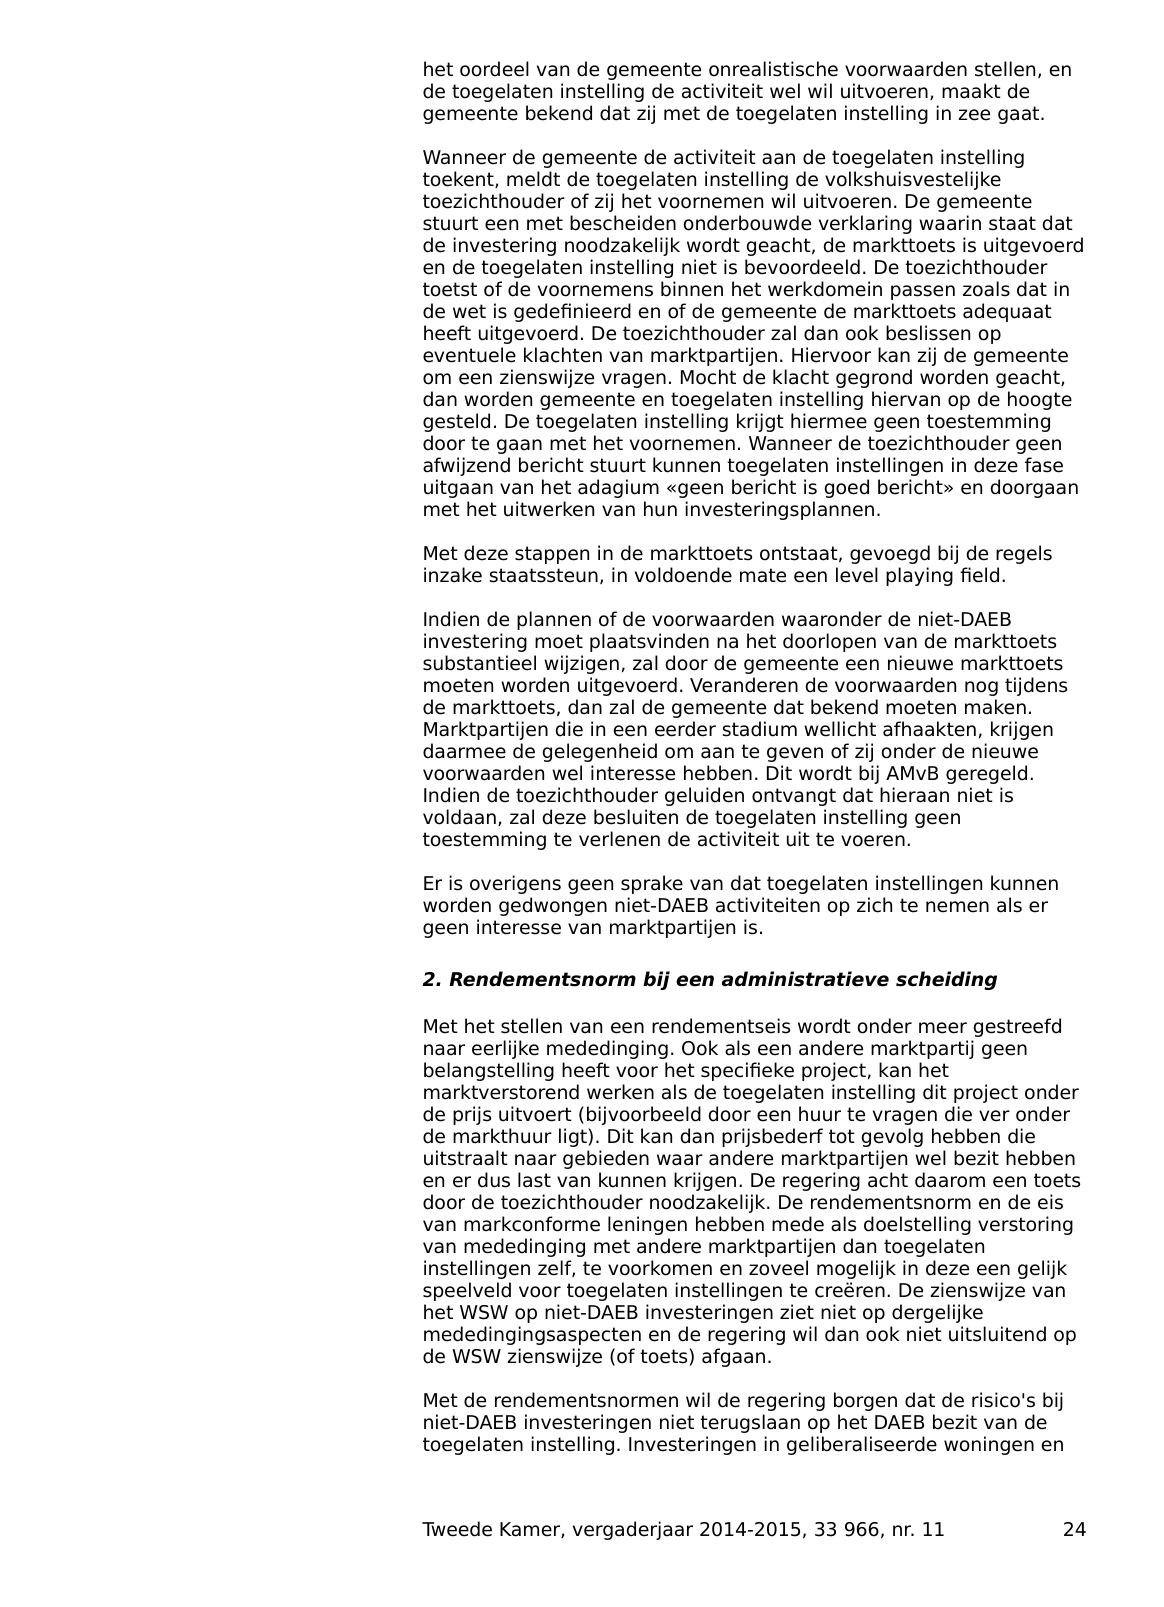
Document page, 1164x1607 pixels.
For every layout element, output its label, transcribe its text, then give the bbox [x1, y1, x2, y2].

text Er is overigens geen sprake van dat toegelaten instellingen kunnen worden gedwongen niet-DAEB activiteiten op zich te nemen als er geen interesse van marktpartijen is. [422, 873, 1087, 939]
text Indien de plannen of de voorwaarden waaronder de niet-DAEB investering moet plaatsvinden na het doorlopen van de markttoets substantieel wijzigen, zal door de gemeente een nieuwe markttoets moeten worden uitgevoerd. Veranderen de voorwaarden nog tijdens de markttoets, dan zal de gemeente dat bekend moeten maken. Marktpartijen die in een eerder stadium wellicht afhaakten, krijgen daarmee de gelegenheid om aan te geven of zij onder de nieuwe voorwaarden wel interesse hebben. Dit wordt bij AMvB geregeld. Indien de toezichthouder geluiden ontvangt dat hieraan niet is voldaan, zal deze besluiten de toegelaten instelling geen toestemming te verlenen de activiteit uit te voeren. [422, 609, 1087, 851]
text Met deze stappen in de markttoets ontstaat, gevoegd bij de regels inzake staatssteun, in voldoende mate een level playing field. [422, 543, 1087, 587]
text Met het stellen van een rendementseis wordt onder meer gestreefd naar eerlijke mededinging. Ook als een andere marktpartij geen belangstelling heeft voor het specifieke project, kan het marktverstorend werken als de toegelaten instelling dit project onder de prijs uitvoert (bijvoorbeeld door een huur te vragen die ver onder de markthuur ligt). Dit kan dan prijsbederf tot gevolg hebben die uitstraalt naar gebieden waar andere marktpartijen wel bezit hebben en er dus last van kunnen krijgen. De regering acht daarom een toets door de toezichthouder noodzakelijk. De rendementsnorm en de eis van markconforme leningen hebben mede als doelstelling verstoring van mededinging met andere marktpartijen dan toegelaten instellingen zelf, te voorkomen en zoveel mogelijk in deze een gelijk speelveld voor toegelaten instellingen te creëren. De zienswijze van het WSW op niet-DAEB investeringen ziet niet op dergelijke mededingingsaspecten en de regering wil dan ook niet uitsluitend op de WSW zienswijze (of toets) afgaan. [422, 1016, 1087, 1368]
text het oordeel van de gemeente onrealistische voorwaarden stellen, en de toegelaten instelling de activiteit wel wil uitvoeren, maakt de gemeente bekend dat zij met de toegelaten instelling in zee gaat. [422, 59, 1087, 125]
text Wanneer de gemeente de activiteit aan de toegelaten instelling toekent, meldt de toegelaten instelling de volkshuisvestelijke toezichthouder of zij het voornemen wil uitvoeren. De gemeente stuurt een met bescheiden onderbouwde verklaring waarin staat dat de investering noodzakelijk wordt geacht, de markttoets is uitgevoerd en de toegelaten instelling niet is bevoordeeld. De toezichthouder toetst of de voornemens binnen het werkdomein passen zoals dat in de wet is gedefinieerd en of de gemeente de markttoets adequaat heeft uitgevoerd. De toezichthouder zal dan ook beslissen op eventuele klachten van marktpartijen. Hiervoor kan zij de gemeente om een zienswijze vragen. Mocht de klacht gegrond worden geacht, dan worden gemeente en toegelaten instelling hiervan op de hoogte gesteld. De toegelaten instelling krijgt hiermee geen toestemming door te gaan met het voornemen. Wanneer de toezichthouder geen afwijzend bericht stuurt kunnen toegelaten instellingen in deze fase uitgaan van het adagium «geen bericht is goed bericht» en doorgaan met het uitwerken van hun investeringsplannen. [422, 147, 1087, 521]
subtitle 2. Rendementsnorm bij een administratieve scheiding [422, 969, 1087, 991]
text Met de rendementsnormen wil de regering borgen dat de risico's bij niet-DAEB investeringen niet terugslaan op het DAEB bezit van de toegelaten instelling. Investeringen in geliberaliseerde woningen en [422, 1390, 1087, 1456]
